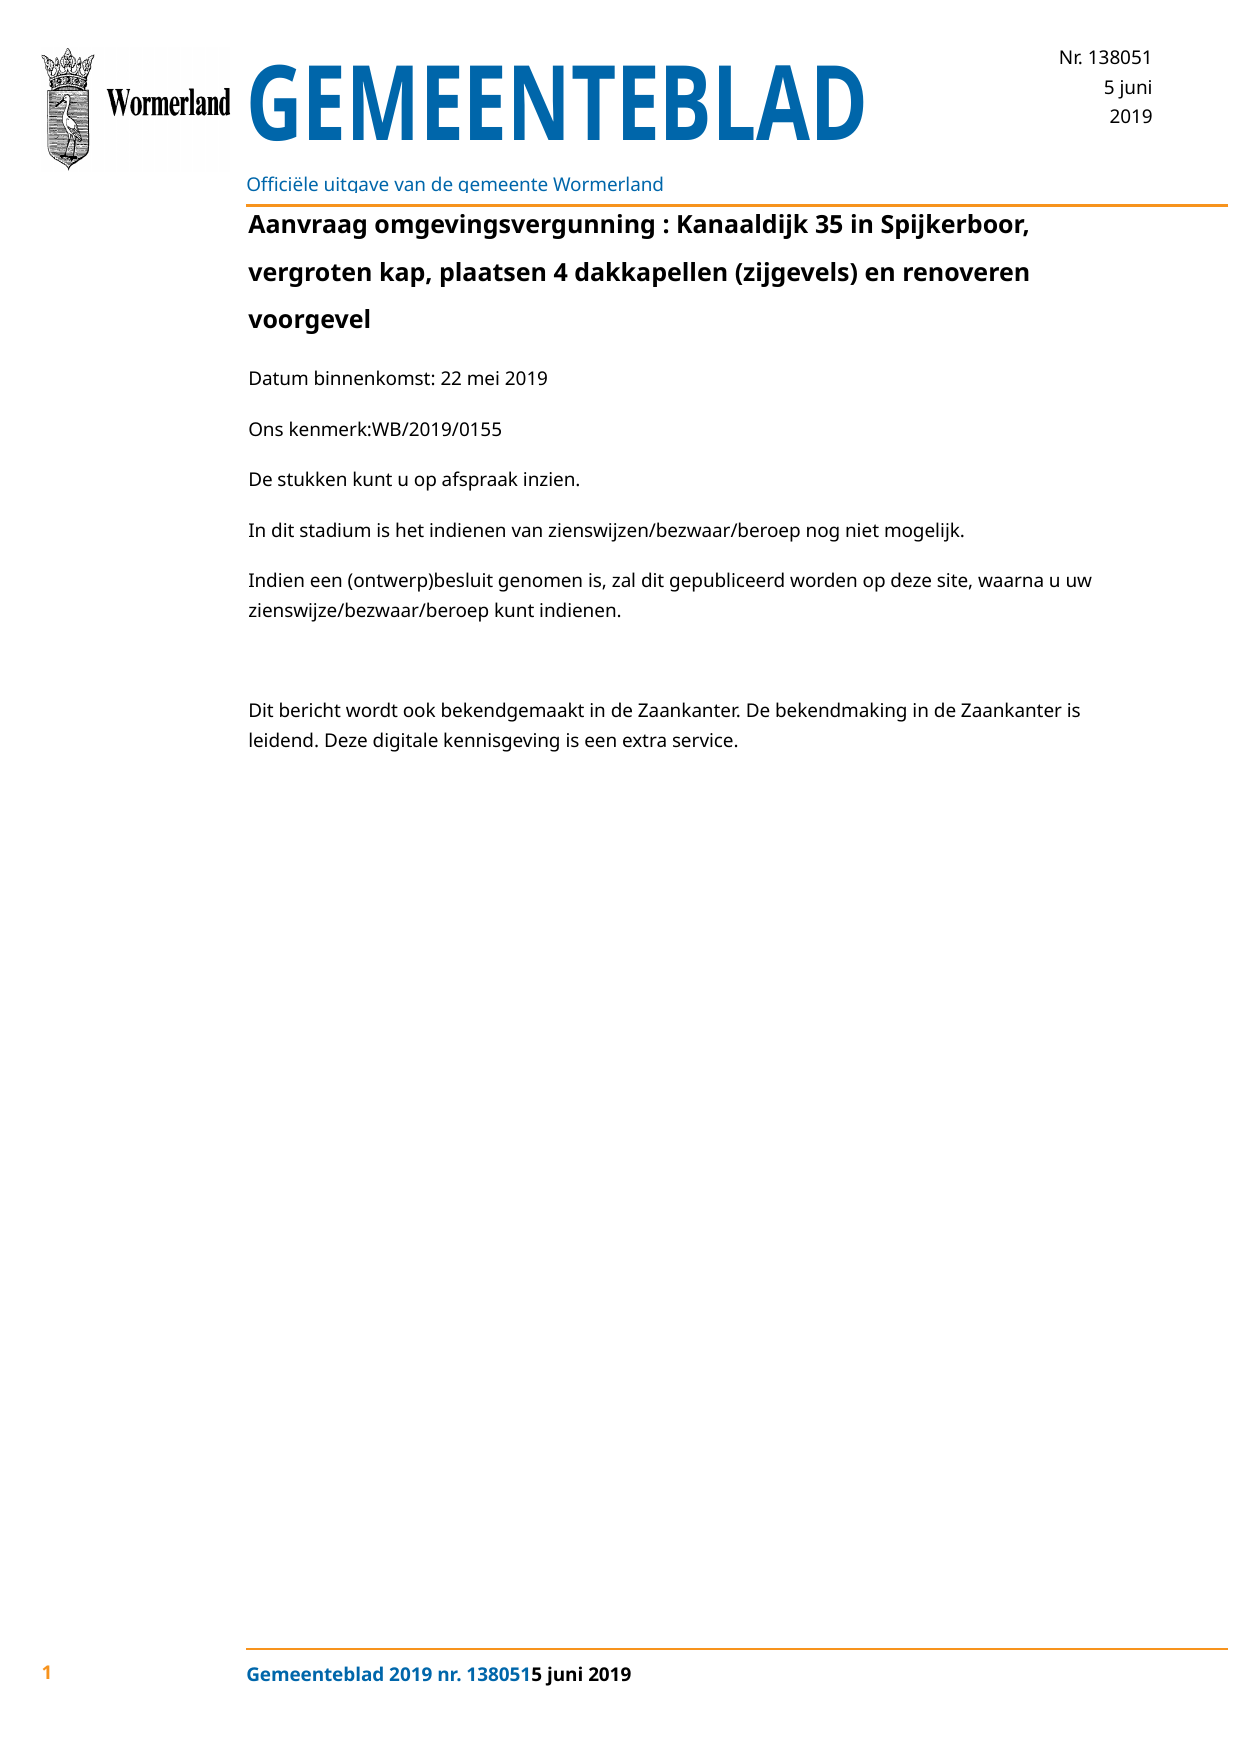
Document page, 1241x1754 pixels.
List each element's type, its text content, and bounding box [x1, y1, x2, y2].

picture [41, 47, 231, 172]
text Indien een (ontwerp)besluit genomen is, zal dit gepubliceerd worden op deze site, waarna u uw zienswijze/bezwaar/beroep kunt indienen. [248, 567, 1152, 622]
text Aanvraag omgevingsvergunning : Kanaaldijk 35 in Spijkerboor, vergroten kap, plaatsen 4 dakkapellen (zijgevels) en renoveren voorgevel [248, 207, 1152, 336]
text Dit bericht wordt ook bekendgemaakt in de Zaankanter. De bekendmaking in de Zaankanter is leidend. Deze digitale kennisgeving is een extra service. [248, 698, 1152, 753]
text In dit stadium is het indienen van zienswijzen/bezwaar/beroep nog niet mogelijk. [248, 517, 1152, 542]
text De stukken kunt u op afspraak inzien. [248, 466, 1152, 492]
text Datum binnenkomst: 22 mei 2019 [248, 366, 1152, 391]
text Ons kenmerk:WB/2019/0155 [248, 416, 1152, 442]
